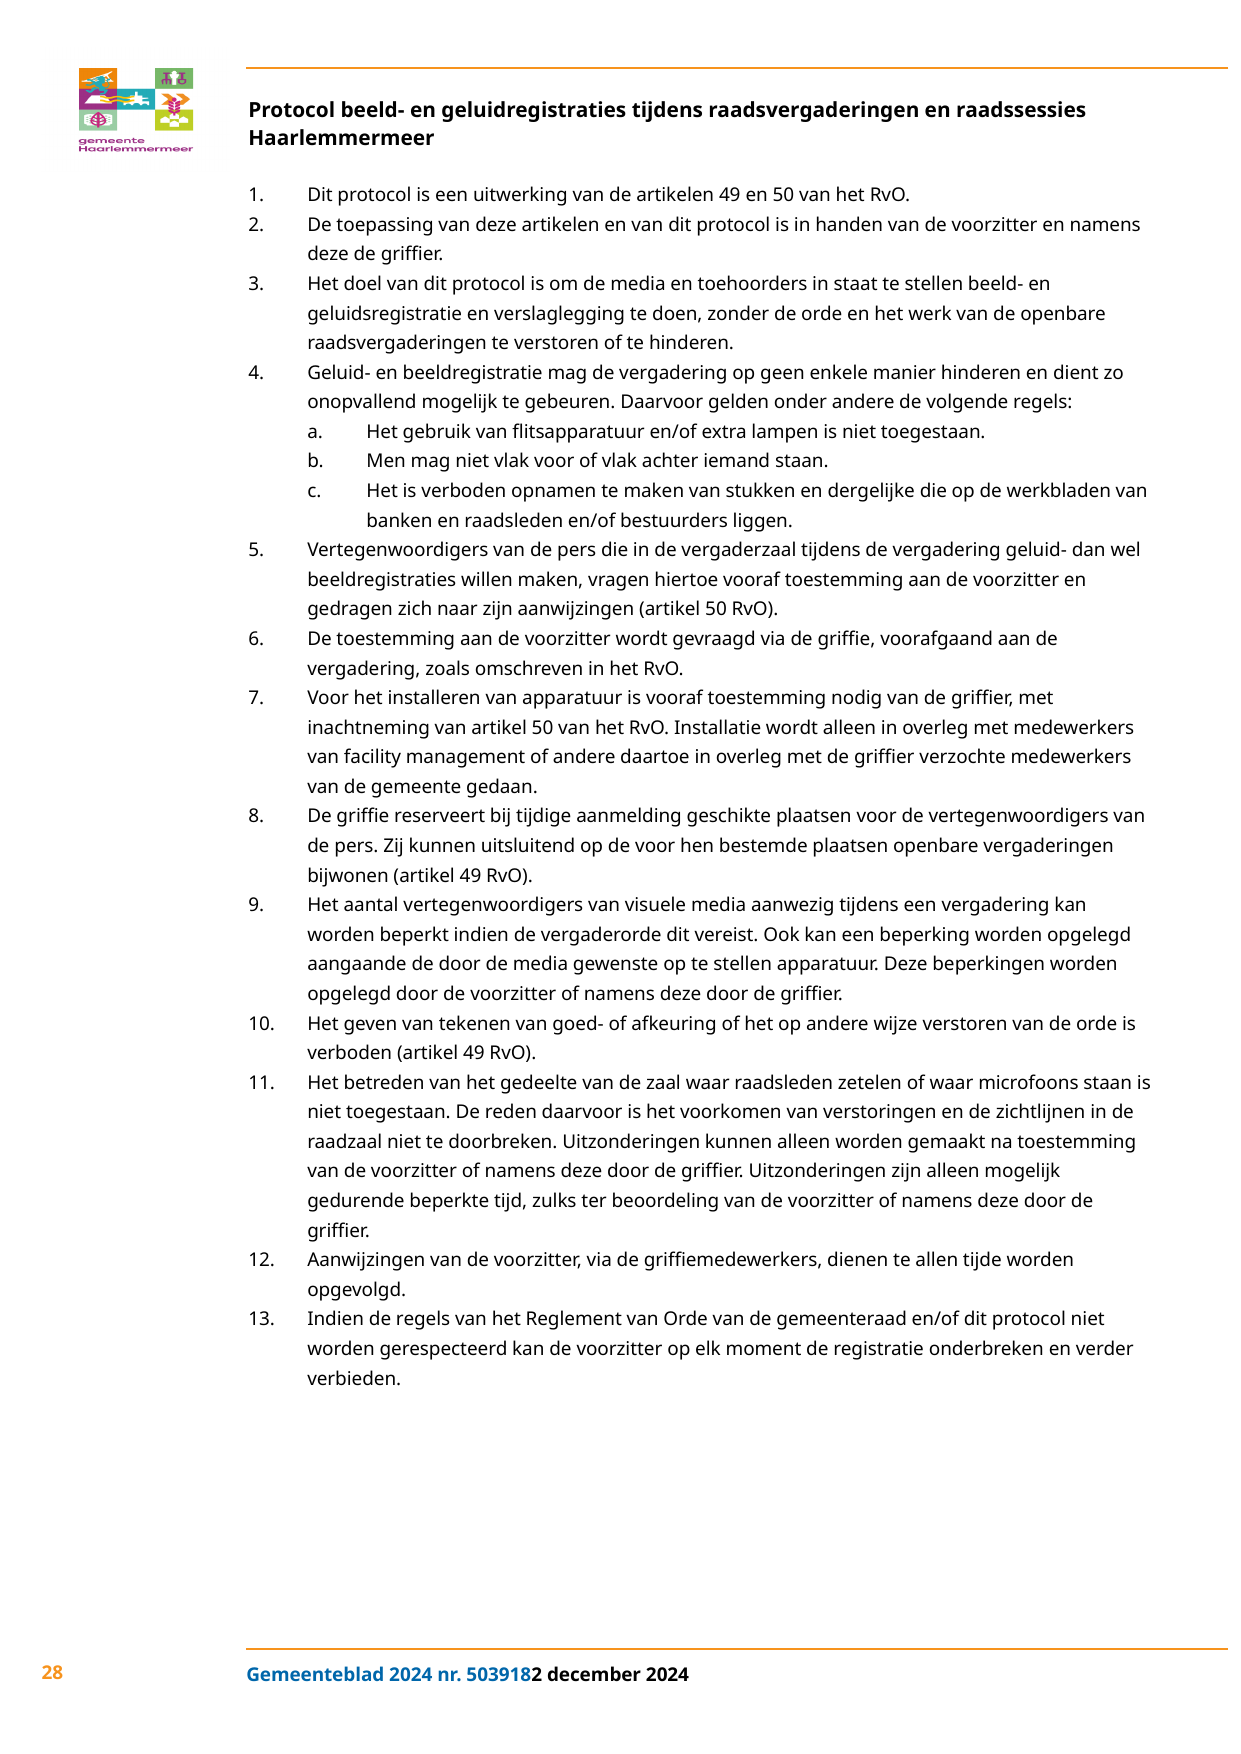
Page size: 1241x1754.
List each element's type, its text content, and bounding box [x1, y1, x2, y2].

list Het betreden van het gedeelte van de zaal waar raadsleden zetelen of waar microfoons staan is niet toegestaan. De reden daarvoor is het voorkomen van verstoringen en de zichtlijnen in de raadzaal niet te doorbreken. Uitzonderingen kunnen alleen worden gemaakt na toestemming van de voorzitter of namens deze door de griffier. Uitzonderingen zijn alleen mogelijk gedurende beperkte tijd, zulks ter beoordeling van de voorzitter of namens deze door de griffier. [248, 1069, 1152, 1242]
list Het aantal vertegenwoordigers van visuele media aanwezig tijdens een vergadering kan worden beperkt indien de vergaderorde dit vereist. Ook kan een beperking worden opgelegd aangaande de door de media gewenste op te stellen apparatuur. Deze beperkingen worden opgelegd door de voorzitter of namens deze door de griffier. [248, 891, 1152, 1006]
list Vertegenwoordigers van de pers die in de vergaderzaal tijdens de vergadering geluid- dan wel beeldregistraties willen maken, vragen hiertoe vooraf toestemming aan de voorzitter en gedragen zich naar zijn aanwijzingen (artikel 50 RvO). [248, 536, 1152, 621]
list Men mag niet vlak voor of vlak achter iemand staan. [307, 448, 1152, 473]
list Het gebruik van flitsapparatuur en/of extra lampen is niet toegestaan. [307, 418, 1152, 444]
picture [41, 47, 231, 172]
list Aanwijzingen van de voorzitter, via de griffiemedewerkers, dienen te allen tijde worden opgevolgd. [248, 1246, 1152, 1302]
list Geluid- en beeldregistratie mag de vergadering op geen enkele manier hinderen en dient zo onopvallend mogelijk te gebeuren. Daarvoor gelden onder andere de volgende regels: [248, 359, 1152, 414]
list Het doel van dit protocol is om de media en toehoorders in staat te stellen beeld- en geluidsregistratie en verslaglegging te doen, zonder de orde en het werk van de openbare raadsvergaderingen te verstoren of te hinderen. [248, 270, 1152, 355]
text Protocol beeld- en geluidregistraties tijdens raadsvergaderingen en raadssessies Haarlemmermeer [248, 95, 1152, 152]
list De toestemming aan de voorzitter wordt gevraagd via de griffie, voorafgaand aan de vergadering, zoals omschreven in het RvO. [248, 625, 1152, 680]
list Indien de regels van het Reglement van Orde van de gemeenteraad en/of dit protocol niet worden gerespecteerd kan de voorzitter op elk moment de registratie onderbreken en verder verbieden. [248, 1306, 1152, 1390]
list Dit protocol is een uitwerking van de artikelen 49 en 50 van het RvO. [248, 181, 1152, 207]
list Het is verboden opnamen te maken van stukken en dergelijke die op de werkbladen van banken en raadsleden en/of bestuurders liggen. [307, 477, 1152, 532]
list Voor het installeren van apparatuur is vooraf toestemming nodig van de griffier, met inachtneming van artikel 50 van het RvO. Installatie wordt alleen in overleg met medewerkers van facility management of andere daartoe in overleg met de griffier verzochte medewerkers van de gemeente gedaan. [248, 684, 1152, 799]
list De toepassing van deze artikelen en van dit protocol is in handen van de voorzitter en namens deze de griffier. [248, 211, 1152, 266]
list De griffie reserveert bij tijdige aanmelding geschikte plaatsen voor de vertegenwoordigers van de pers. Zij kunnen uitsluitend op de voor hen bestemde plaatsen openbare vergaderingen bijwonen (artikel 49 RvO). [248, 803, 1152, 887]
list Het geven van tekenen van goed- of afkeuring of het op andere wijze verstoren van de orde is verboden (artikel 49 RvO). [248, 1010, 1152, 1065]
